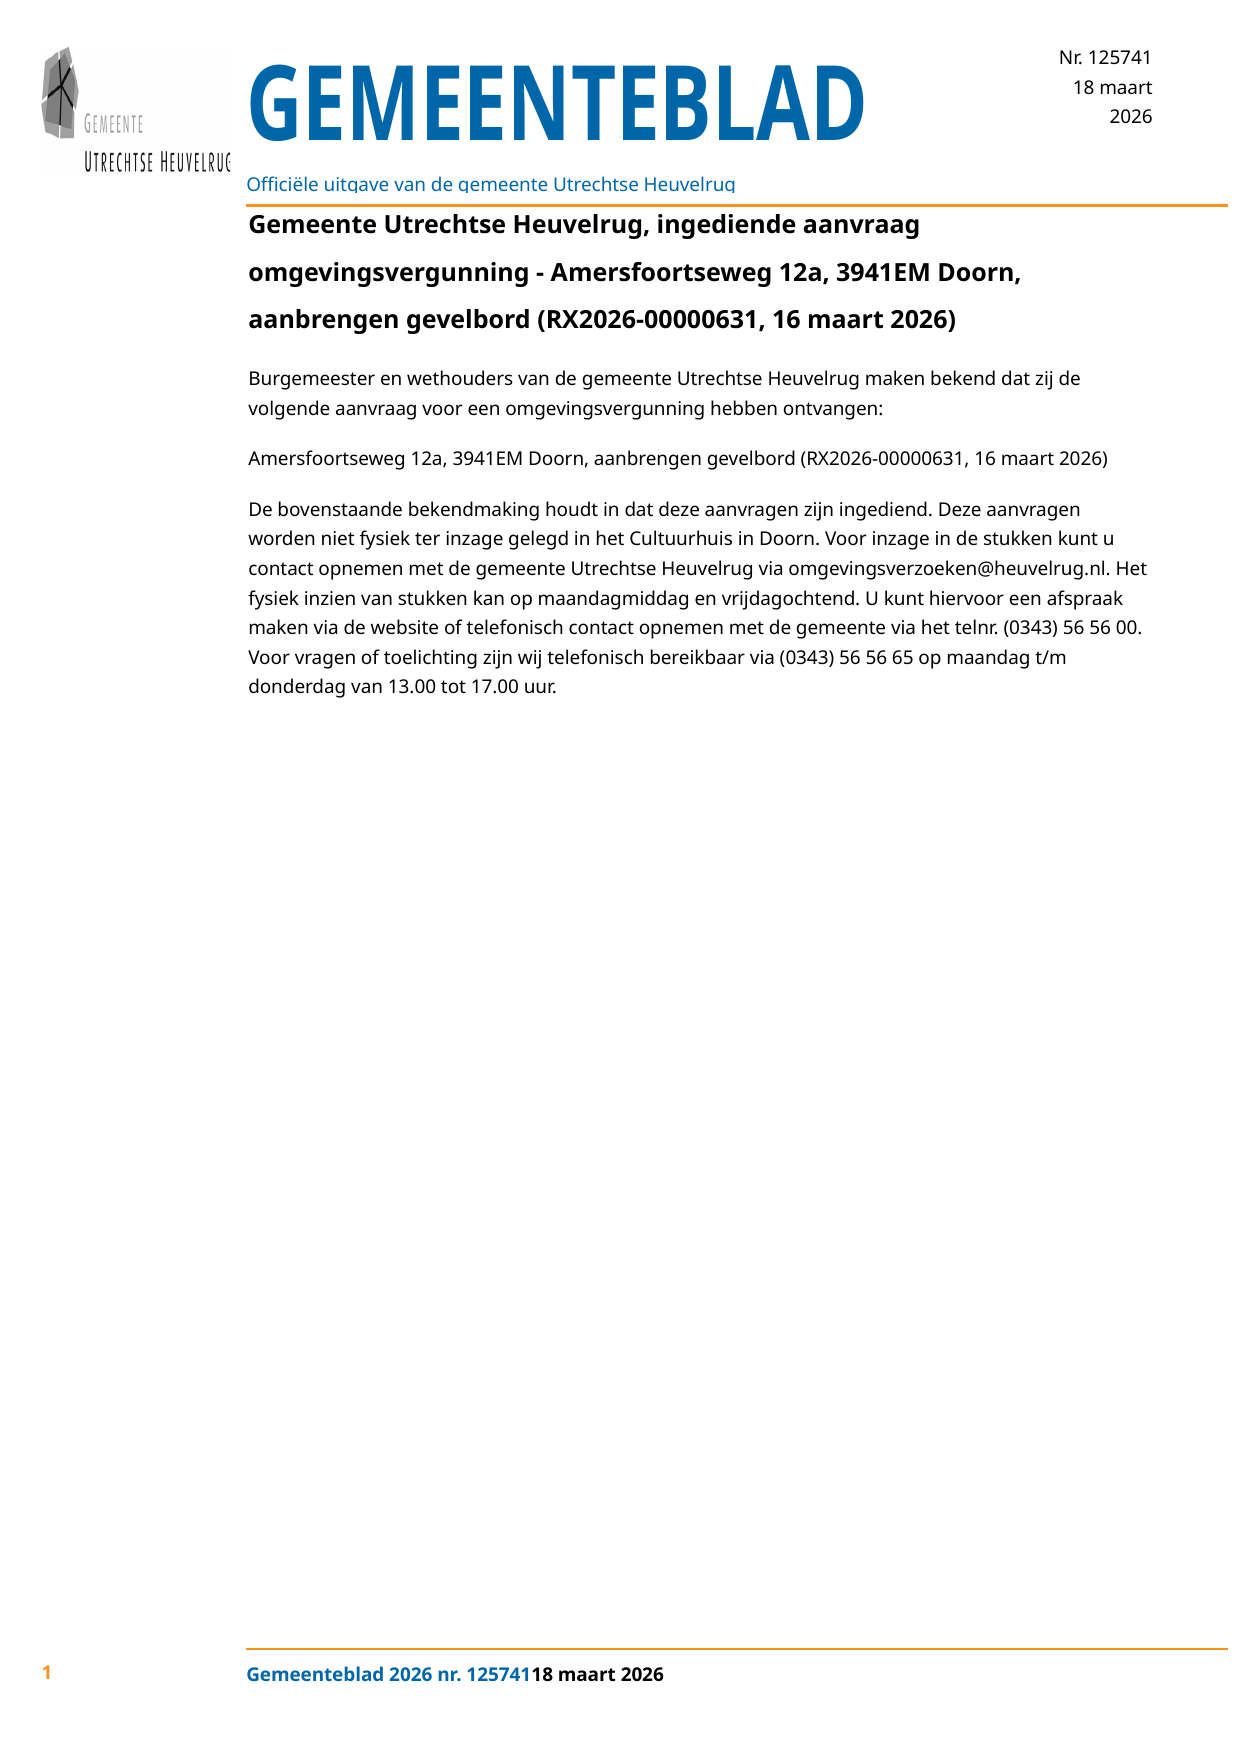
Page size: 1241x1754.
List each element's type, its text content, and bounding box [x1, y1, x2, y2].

text De bovenstaande bekendmaking houdt in dat deze aanvragen zijn ingediend. Deze aanvragen worden niet fysiek ter inzage gelegd in het Cultuurhuis in Doorn. Voor inzage in de stukken kunt u contact opnemen met de gemeente Utrechtse Heuvelrug via omgevingsverzoeken@heuvelrug.nl. Het fysiek inzien van stukken kan op maandagmiddag en vrijdagochtend. U kunt hiervoor een afspraak maken via de website of telefonisch contact opnemen met de gemeente via het telnr. (0343) 56 56 00. Voor vragen of toelichting zijn wij telefonisch bereikbaar via (0343) 56 56 65 op maandag t/m donderdag van 13.00 tot 17.00 uur. [248, 496, 1152, 699]
text Gemeente Utrechtse Heuvelrug, ingediende aanvraag omgevingsvergunning - Amersfoortseweg 12a, 3941EM Doorn, aanbrengen gevelbord (RX2026-00000631, 16 maart 2026) [248, 207, 1152, 336]
text Amersfoortseweg 12a, 3941EM Doorn, aanbrengen gevelbord (RX2026-00000631, 16 maart 2026) [248, 446, 1152, 471]
picture [41, 47, 231, 172]
text Burgemeester en wethouders van de gemeente Utrechtse Heuvelrug maken bekend dat zij de volgende aanvraag voor een omgevingsvergunning hebben ontvangen: [248, 366, 1152, 421]
